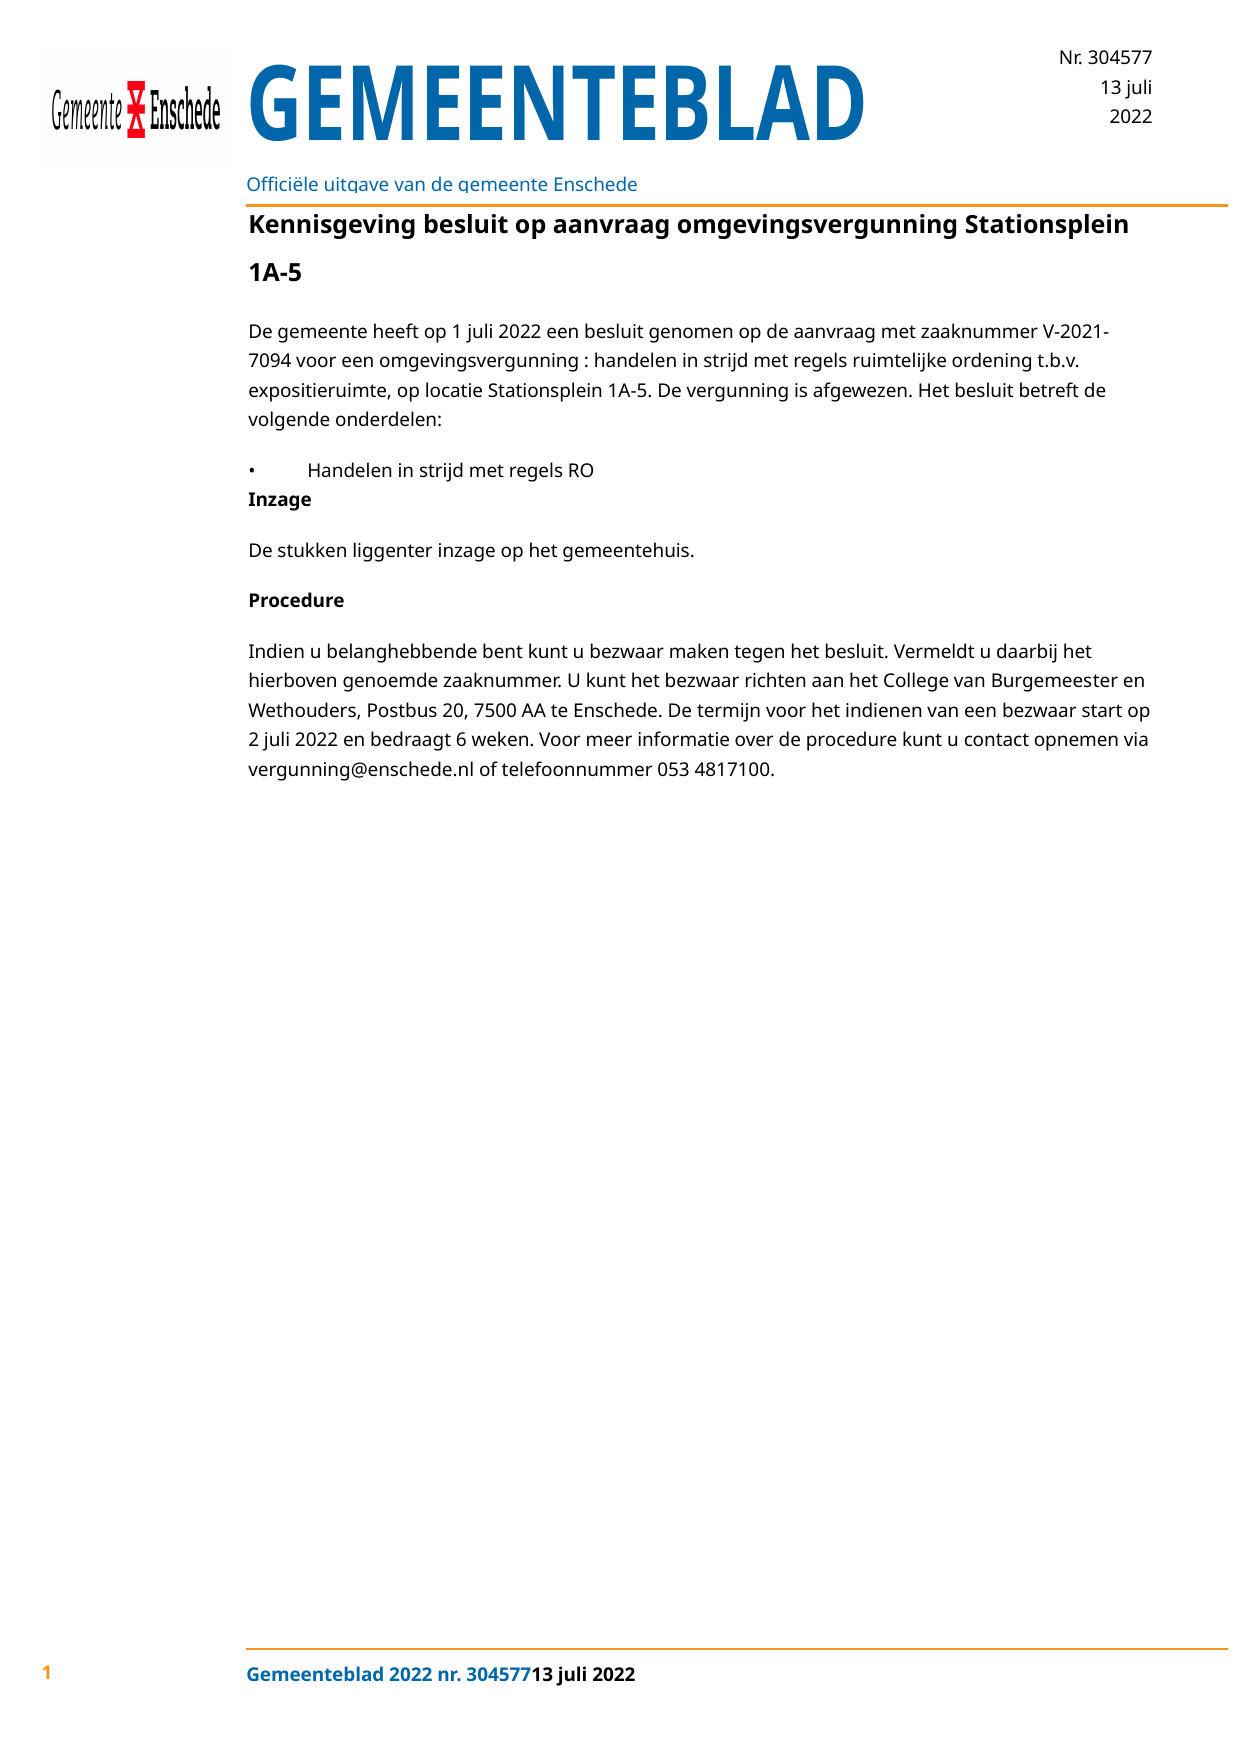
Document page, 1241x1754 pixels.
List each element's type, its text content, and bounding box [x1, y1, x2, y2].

picture [41, 47, 231, 172]
text De gemeente heeft op 1 juli 2022 een besluit genomen op de aanvraag met zaaknummer V-2021-7094 voor een omgevingsvergunning : handelen in strijd met regels ruimtelijke ordening t.b.v. expositieruimte, op locatie Stationsplein 1A-5. De vergunning is afgewezen. Het besluit betreft de volgende onderdelen: [248, 318, 1152, 432]
text De stukken liggenter inzage op het gemeentehuis. [248, 537, 1152, 563]
list Handelen in strijd met regels RO [248, 457, 1152, 483]
text Inzage [248, 487, 1152, 512]
text Procedure [248, 587, 1152, 613]
text Indien u belanghebbende bent kunt u bezwaar maken tegen het besluit. Vermeldt u daarbij het hierboven genoemde zaaknummer. U kunt het bezwaar richten aan het College van Burgemees­ter en Wethouders, Postbus 20, 7500 AA te Enschede. De termijn voor het indienen van een bezwaar start op 2 juli 2022 en bedraagt 6 weken. Voor meer informatie over de procedure kunt u contact opnemen via vergunning@enschede.nl of telefoonnummer 053 4817100. [248, 638, 1152, 782]
text Kennisgeving besluit op aanvraag omgevingsvergunning Stationsplein 1A-5 [248, 207, 1152, 288]
